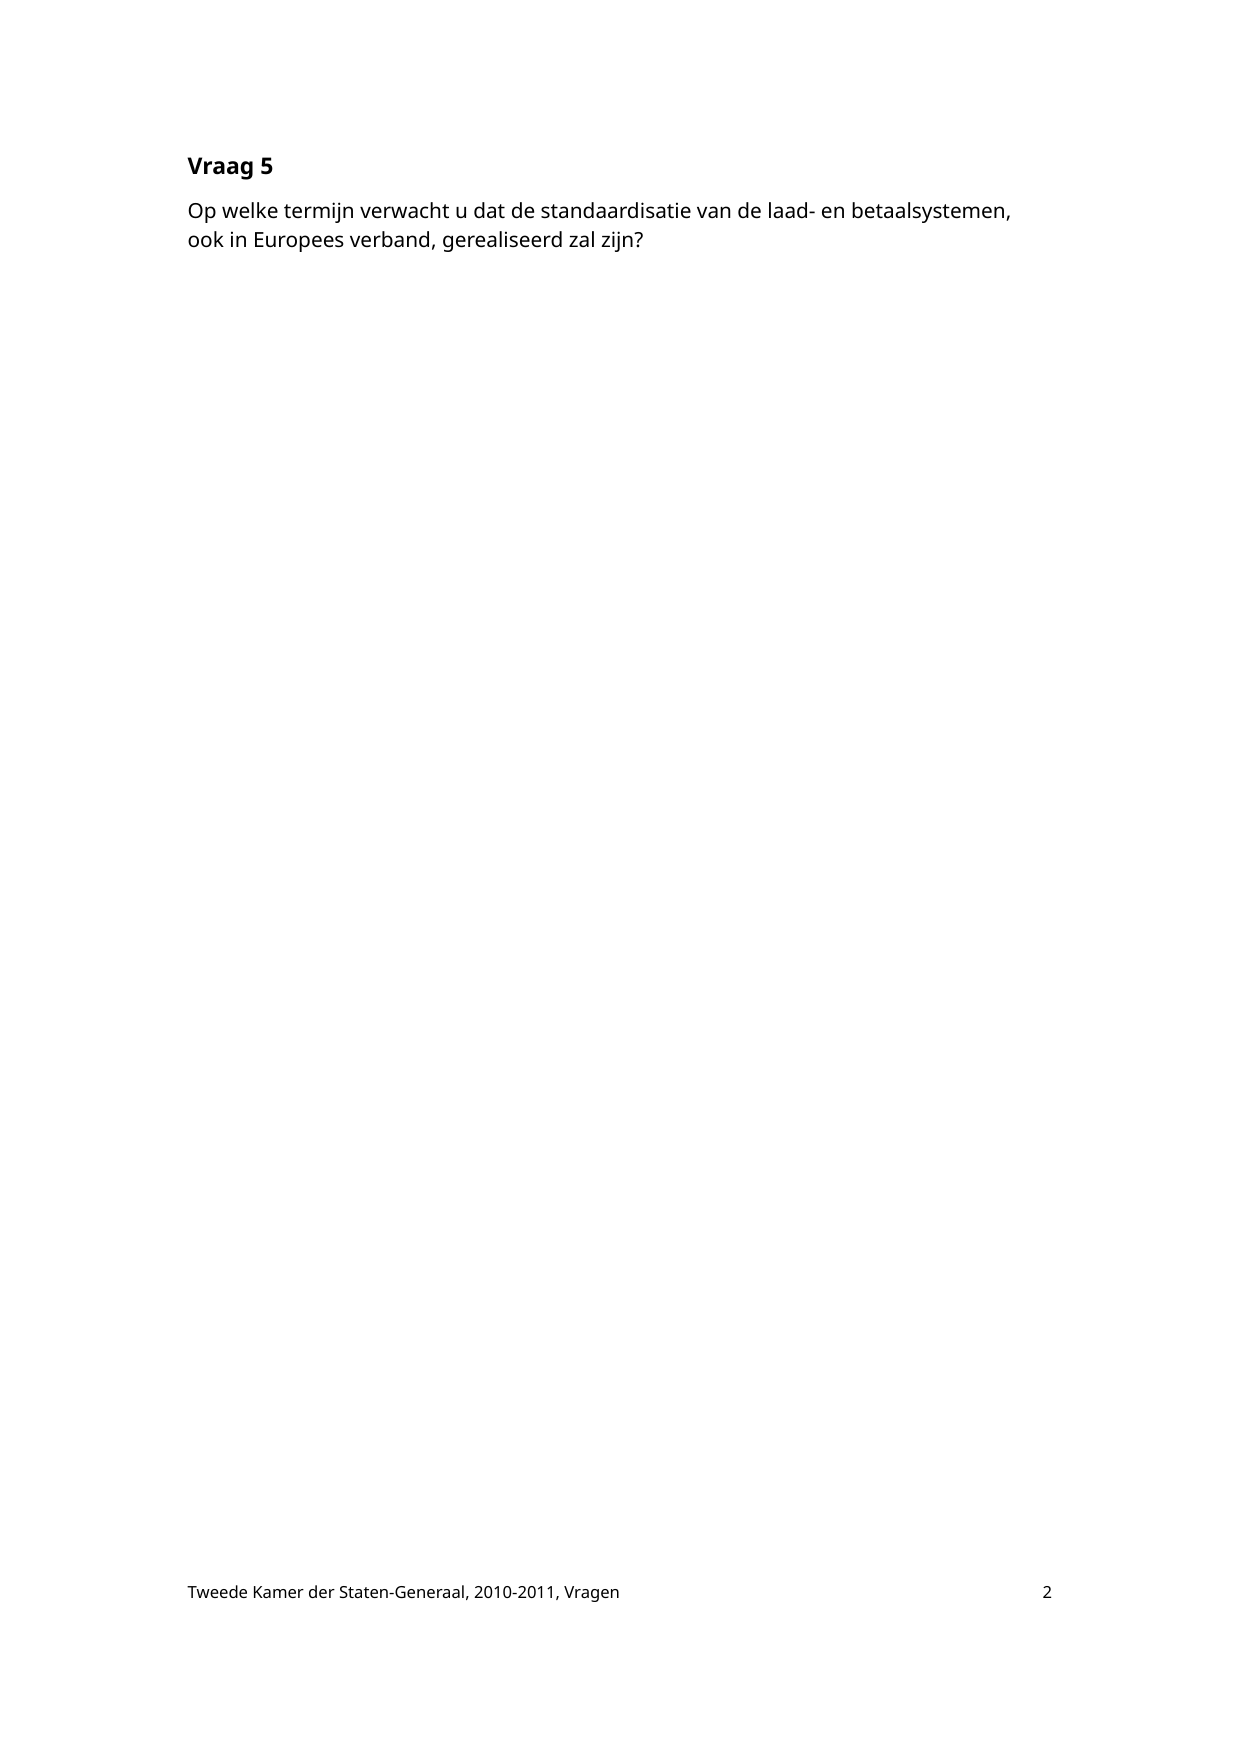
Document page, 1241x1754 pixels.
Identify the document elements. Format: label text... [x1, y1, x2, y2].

subtitle Vraag 5 [187, 150, 1053, 181]
text Op welke termijn verwacht u dat de standaardisatie van de laad- en betaalsystemen, ook in Europees verband, gerealiseerd zal zijn? [187, 196, 1053, 253]
